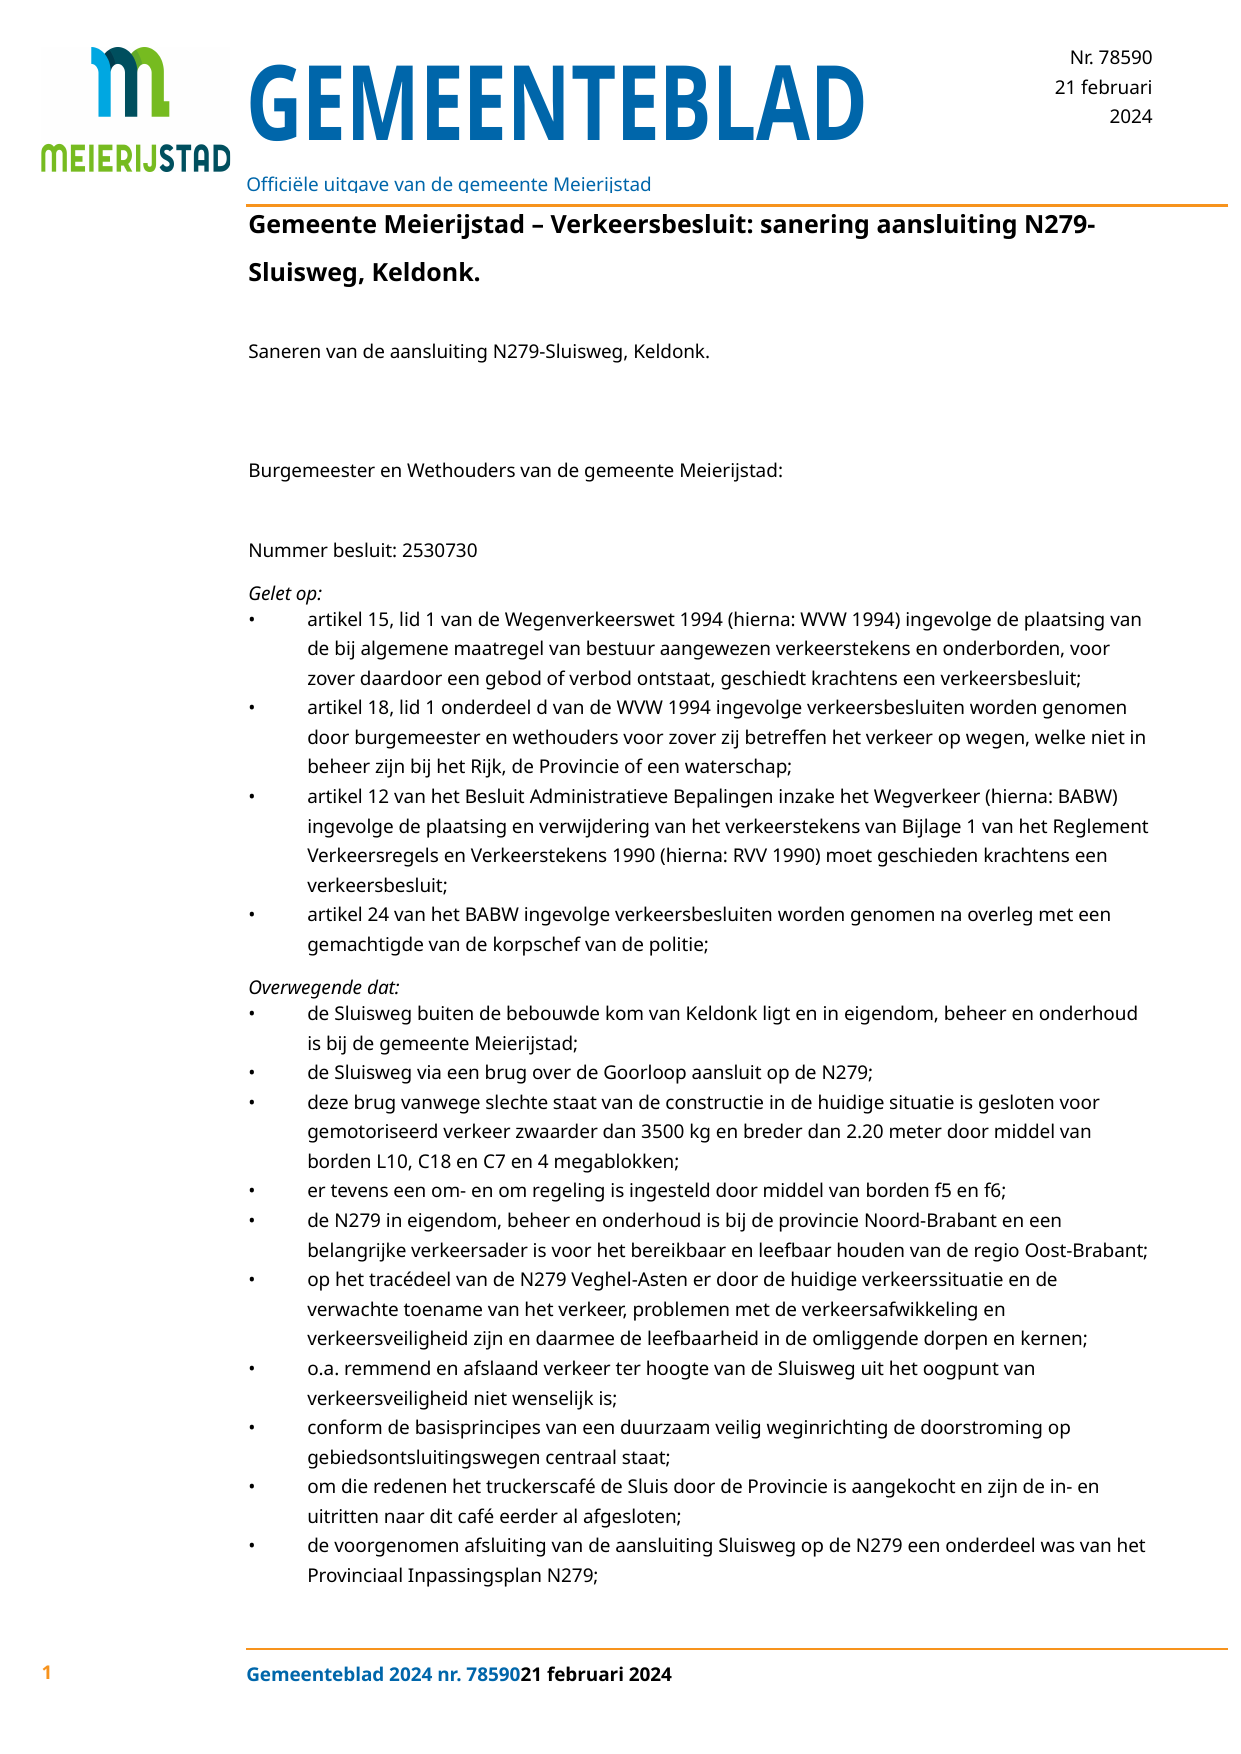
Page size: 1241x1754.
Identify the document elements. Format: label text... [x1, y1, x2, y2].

list conform de basisprincipes van een duurzaam veilig weginrichting de doorstroming op gebiedsontsluitingswegen centraal staat; [248, 1414, 1152, 1469]
text Saneren van de aansluiting N279-Sluisweg, Keldonk. [248, 339, 1152, 364]
list er tevens een om- en om regeling is ingesteld door middel van borden f5 en f6; [248, 1178, 1152, 1203]
list de Sluisweg buiten de bebouwde kom van Keldonk ligt en in eigendom, beheer en onderhoud is bij de gemeente Meierijstad; [248, 1000, 1152, 1055]
list om die redenen het truckerscafé de Sluis door de Provincie is aangekocht en zijn de in- en uitritten naar dit café eerder al afgesloten; [248, 1473, 1152, 1529]
picture [41, 47, 231, 172]
list o.a. remmend en afslaand verkeer ter hoogte van de Sluisweg uit het oogpunt van verkeersveiligheid niet wenselijk is; [248, 1355, 1152, 1410]
list artikel 15, lid 1 van de Wegenverkeerswet 1994 (hierna: WVW 1994) ingevolge de plaatsing van de bij algemene maatregel van bestuur aangewezen verkeerstekens en onderborden, voor zover daardoor een gebod of verbod ontstaat, geschiedt krachtens een verkeersbesluit; [248, 606, 1152, 691]
text Nummer besluit: 2530730 [248, 537, 1152, 563]
list artikel 18, lid 1 onderdeel d van de WVW 1994 ingevolge verkeersbesluiten worden genomen door burgemeester en wethouders voor zover zij betreffen het verkeer op wegen, welke niet in beheer zijn bij het Rijk, de Provincie of een waterschap; [248, 694, 1152, 779]
text Gelet op: [248, 580, 1152, 606]
list deze brug vanwege slechte staat van de constructie in de huidige situatie is gesloten voor gemotoriseerd verkeer zwaarder dan 3500 kg en breder dan 2.20 meter door middel van borden L10, C18 en C7 en 4 megablokken; [248, 1089, 1152, 1174]
list de Sluisweg via een brug over de Goorloop aansluit op de N279; [248, 1059, 1152, 1085]
list artikel 12 van het Besluit Administratieve Bepalingen inzake het Wegverkeer (hierna: BABW) ingevolge de plaatsing en verwijdering van het verkeerstekens van Bijlage 1 van het Reglement Verkeersregels en Verkeerstekens 1990 (hierna: RVV 1990) moet geschieden krachtens een verkeersbesluit; [248, 783, 1152, 898]
list verwachte toename van het verkeer, problemen met de verkeersafwikkeling en verkeersveiligheid zijn en daarmee de leefbaarheid in de omliggende dorpen en kernen; [248, 1296, 1152, 1351]
text Overwegende dat: [248, 974, 1152, 1000]
list artikel 24 van het BABW ingevolge verkeersbesluiten worden genomen na overleg met een gemachtigde van de korpschef van de politie; [248, 902, 1152, 957]
list de voorgenomen afsluiting van de aansluiting Sluisweg op de N279 een onderdeel was van het Provinciaal Inpassingsplan N279; [248, 1533, 1152, 1588]
list de N279 in eigendom, beheer en onderhoud is bij de provincie Noord-Brabant en een belangrijke verkeersader is voor het bereikbaar en leefbaar houden van de regio Oost-Brabant; [248, 1207, 1152, 1262]
list op het tracédeel van de N279 Veghel-Asten er door de huidige verkeerssituatie en de [248, 1266, 1152, 1292]
text Gemeente Meierijstad – Verkeersbesluit: sanering aansluiting N279-Sluisweg, Keldonk. [248, 207, 1152, 288]
text Burgemeester en Wethouders van de gemeente Meierijstad: [248, 457, 1152, 483]
